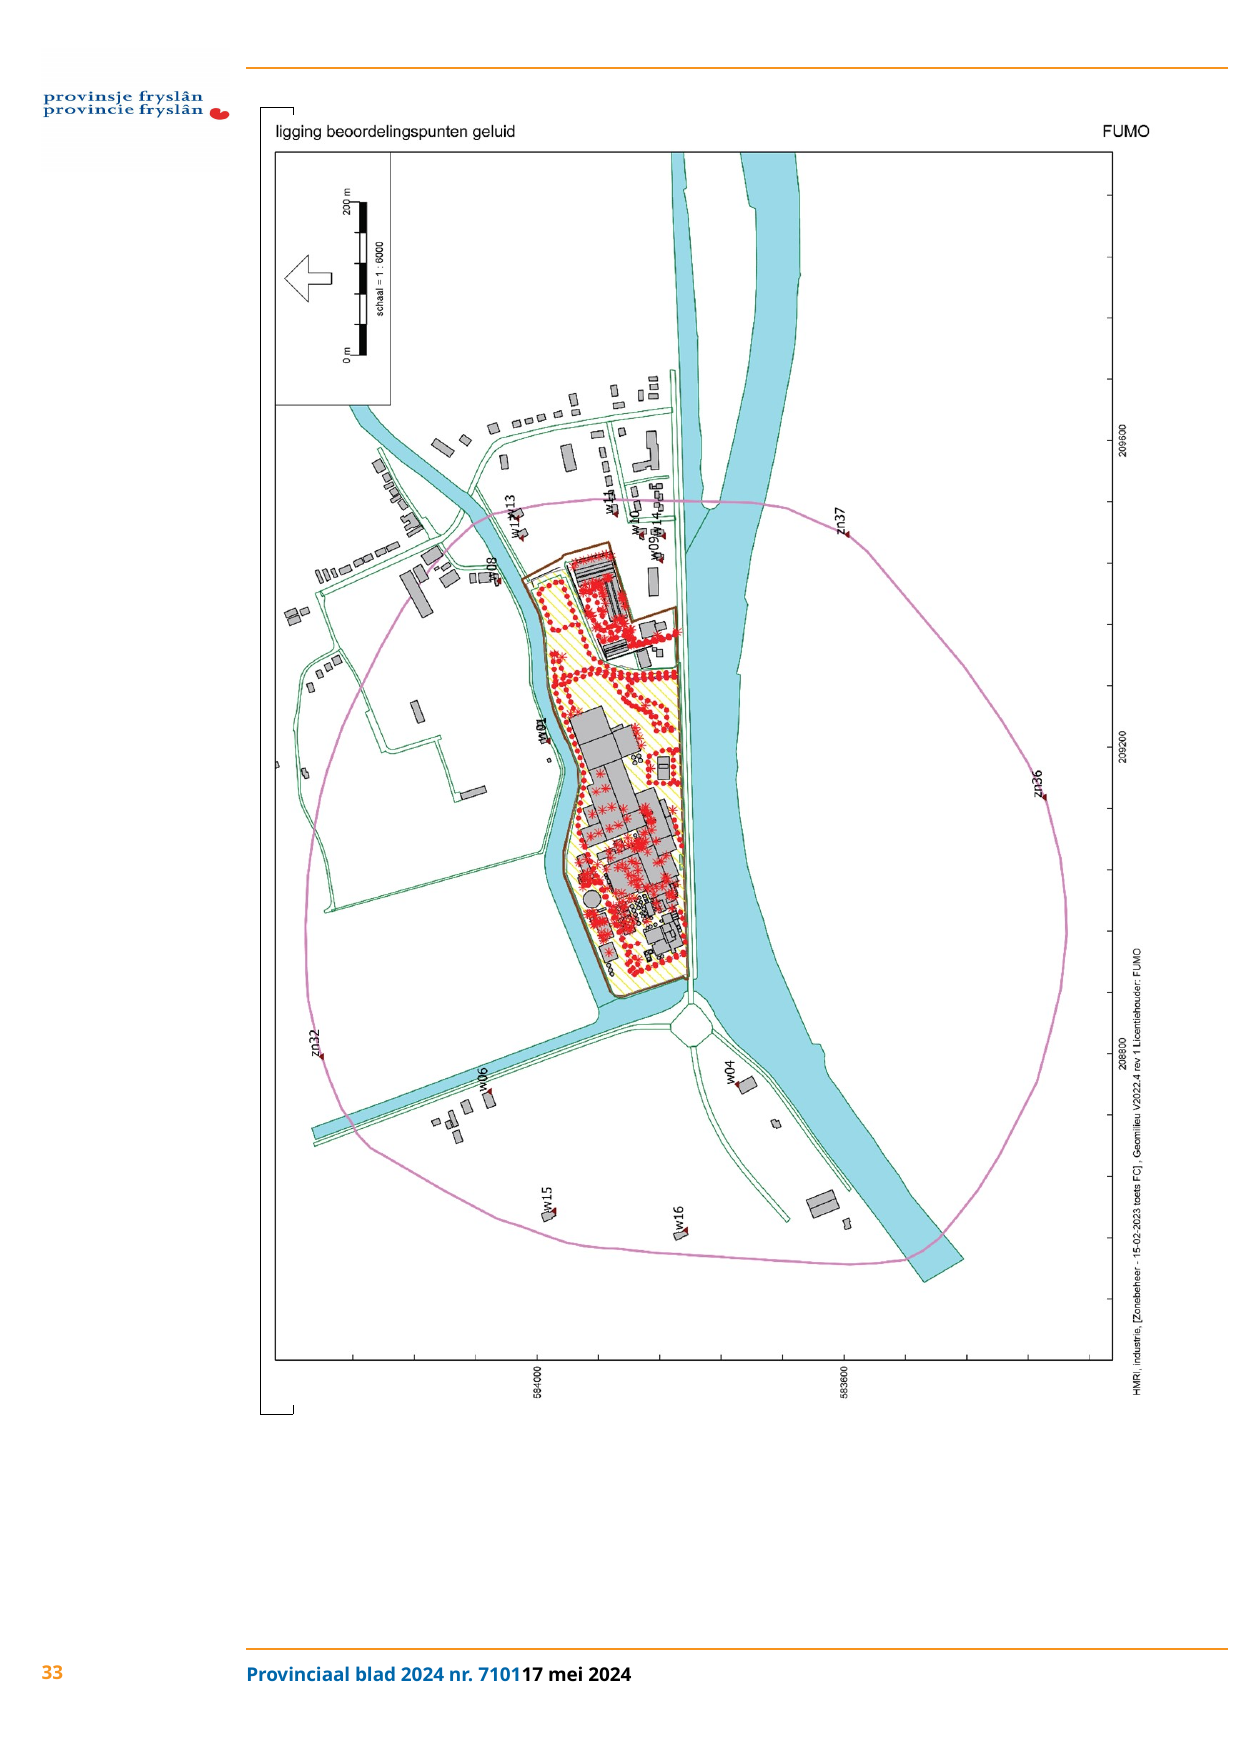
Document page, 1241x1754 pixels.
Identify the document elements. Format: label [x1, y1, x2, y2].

picture [268, 115, 1155, 1405]
picture [41, 47, 231, 172]
